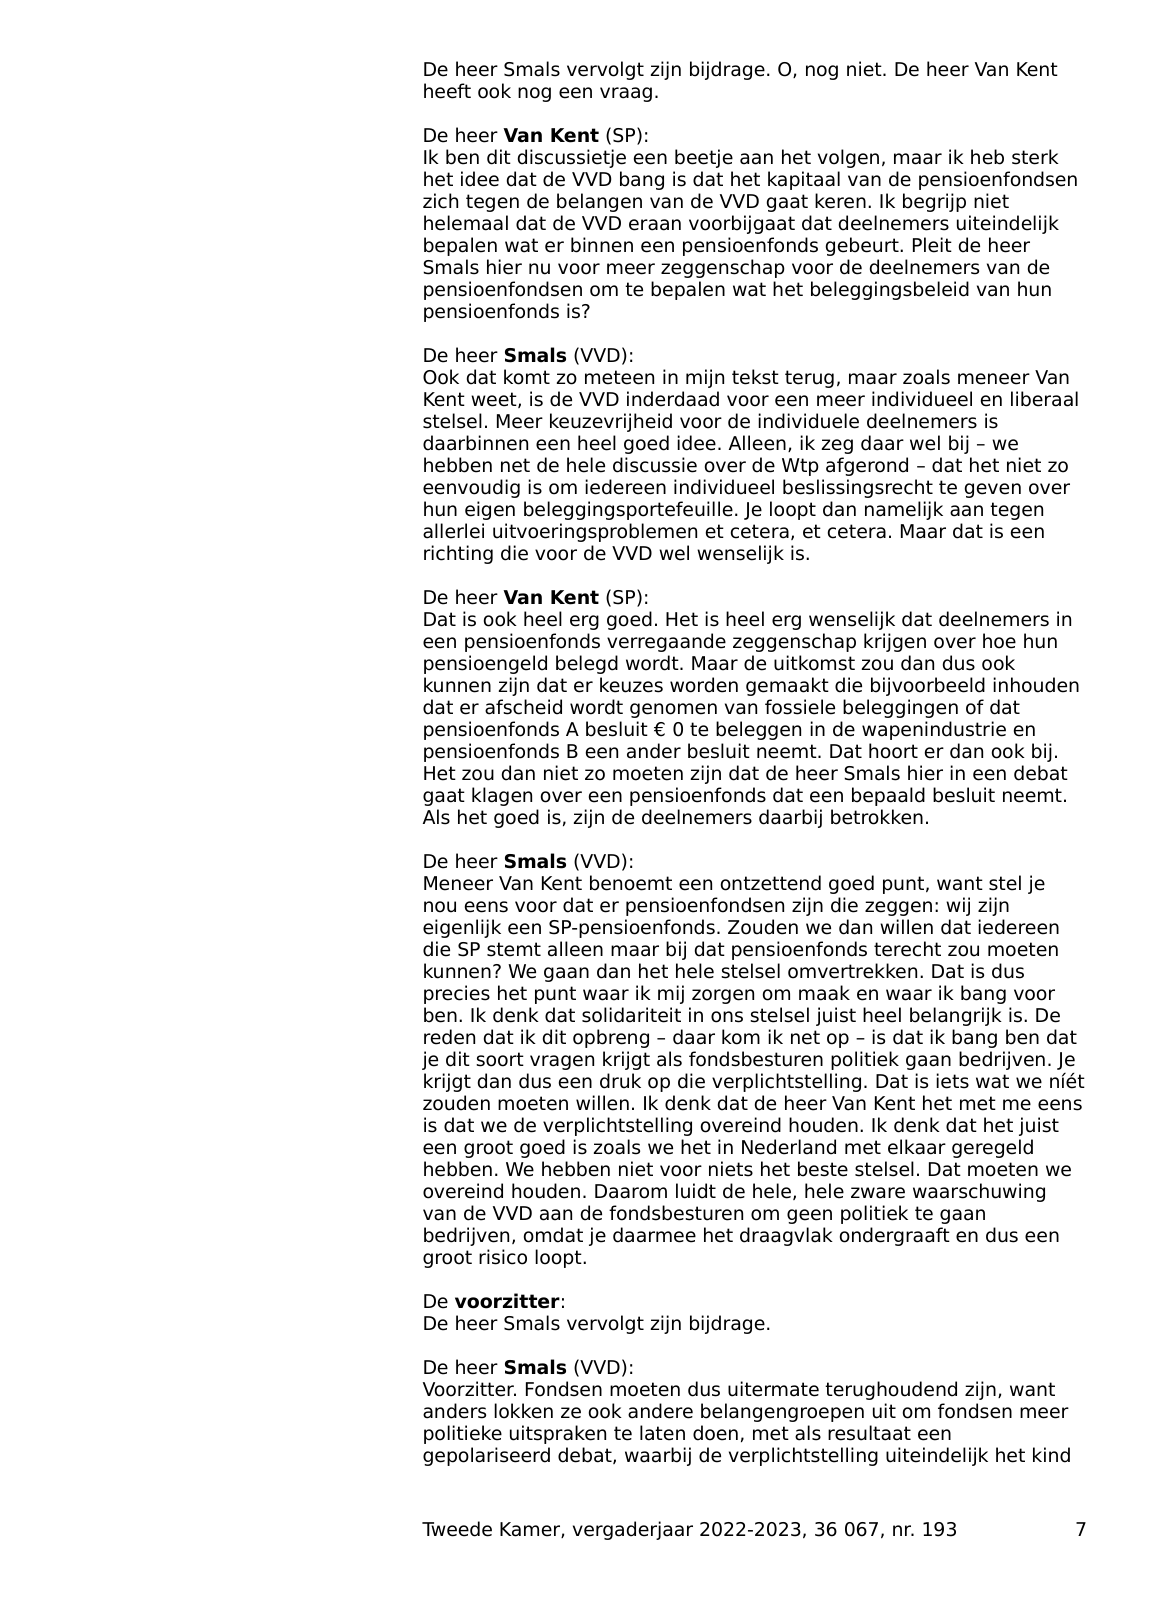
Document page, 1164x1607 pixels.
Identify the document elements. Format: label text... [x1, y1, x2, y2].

text De heer Van Kent (SP): [422, 587, 1087, 609]
text Dat is ook heel erg goed. Het is heel erg wenselijk dat deelnemers in een pensioenfonds verregaande zeggenschap krijgen over hoe hun pensioengeld belegd wordt. Maar de uitkomst zou dan dus ook kunnen zijn dat er keuzes worden gemaakt die bijvoorbeeld inhouden dat er afscheid wordt genomen van fossiele beleggingen of dat pensioenfonds A besluit € 0 te beleggen in de wapenindustrie en pensioenfonds B een ander besluit neemt. Dat hoort er dan ook bij. Het zou dan niet zo moeten zijn dat de heer Smals hier in een debat gaat klagen over een pensioenfonds dat een bepaald besluit neemt. Als het goed is, zijn de deelnemers daarbij betrokken. [422, 609, 1087, 829]
text De heer Smals (VVD): [422, 345, 1087, 367]
text Ik ben dit discussietje een beetje aan het volgen, maar ik heb sterk het idee dat de VVD bang is dat het kapitaal van de pensioenfondsen zich tegen de belangen van de VVD gaat keren. Ik begrijp niet helemaal dat de VVD eraan voorbijgaat dat deelnemers uiteindelijk bepalen wat er binnen een pensioenfonds gebeurt. Pleit de heer Smals hier nu voor meer zeggenschap voor de deelnemers van de pensioenfondsen om te bepalen wat het beleggingsbeleid van hun pensioenfonds is? [422, 147, 1087, 323]
text Voorzitter. Fondsen moeten dus uitermate terughoudend zijn, want anders lokken ze ook andere belangengroepen uit om fondsen meer politieke uitspraken te laten doen, met als resultaat een gepolariseerd debat, waarbij de verplichtstelling uiteindelijk het kind [422, 1379, 1087, 1467]
text De heer Smals vervolgt zijn bijdrage. [422, 1313, 1087, 1335]
text De voorzitter: [422, 1291, 1087, 1313]
text Meneer Van Kent benoemt een ontzettend goed punt, want stel je nou eens voor dat er pensioenfondsen zijn die zeggen: wij zijn eigenlijk een SP-pensioenfonds. Zouden we dan willen dat iedereen die SP stemt alleen maar bij dat pensioenfonds terecht zou moeten kunnen? We gaan dan het hele stelsel omvertrekken. Dat is dus precies het punt waar ik mij zorgen om maak en waar ik bang voor ben. Ik denk dat solidariteit in ons stelsel juist heel belangrijk is. De reden dat ik dit opbreng – daar kom ik net op – is dat ik bang ben dat je dit soort vragen krijgt als fondsbesturen politiek gaan bedrijven. Je krijgt dan dus een druk op die verplichtstelling. Dat is iets wat we níét zouden moeten willen. Ik denk dat de heer Van Kent het met me eens is dat we de verplichtstelling overeind houden. Ik denk dat het juist een groot goed is zoals we het in Nederland met elkaar geregeld hebben. We hebben niet voor niets het beste stelsel. Dat moeten we overeind houden. Daarom luidt de hele, hele zware waarschuwing van de VVD aan de fondsbesturen om geen politiek te gaan bedrijven, omdat je daarmee het draagvlak ondergraaft en dus een groot risico loopt. [422, 873, 1087, 1269]
text Ook dat komt zo meteen in mijn tekst terug, maar zoals meneer Van Kent weet, is de VVD inderdaad voor een meer individueel en liberaal stelsel. Meer keuzevrijheid voor de individuele deelnemers is daarbinnen een heel goed idee. Alleen, ik zeg daar wel bij – we hebben net de hele discussie over de Wtp afgerond – dat het niet zo eenvoudig is om iedereen individueel beslissingsrecht te geven over hun eigen beleggingsportefeuille. Je loopt dan namelijk aan tegen allerlei uitvoeringsproblemen et cetera, et cetera. Maar dat is een richting die voor de VVD wel wenselijk is. [422, 367, 1087, 565]
text De heer Van Kent (SP): [422, 125, 1087, 147]
text De heer Smals vervolgt zijn bijdrage. O, nog niet. De heer Van Kent heeft ook nog een vraag. [422, 59, 1087, 103]
text De heer Smals (VVD): [422, 1357, 1087, 1379]
text De heer Smals (VVD): [422, 851, 1087, 873]
